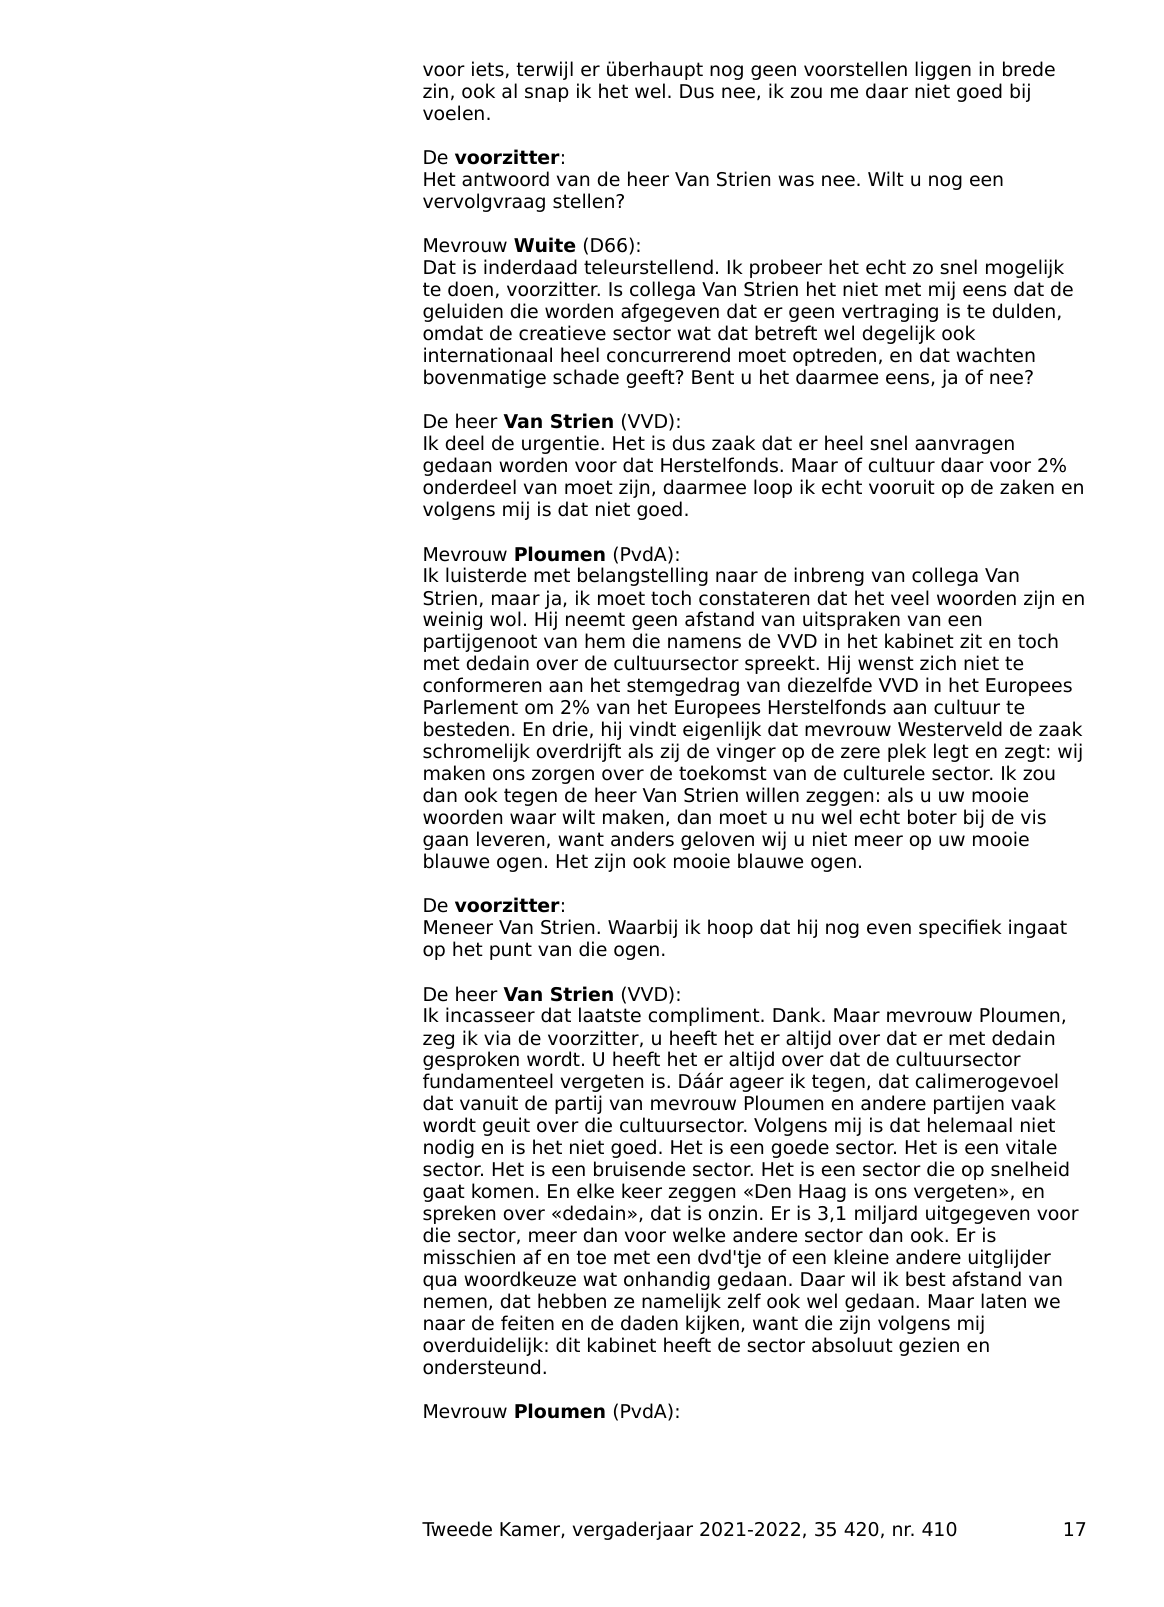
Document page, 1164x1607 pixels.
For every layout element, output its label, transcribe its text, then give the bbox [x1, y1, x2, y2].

text De heer Van Strien (VVD): [422, 983, 1087, 1005]
text voor iets, terwijl er überhaupt nog geen voorstellen liggen in brede zin, ook al snap ik het wel. Dus nee, ik zou me daar niet goed bij voelen. [422, 59, 1087, 125]
text Mevrouw Ploumen (PvdA): [422, 543, 1087, 565]
text Meneer Van Strien. Waarbij ik hoop dat hij nog even specifiek ingaat op het punt van die ogen. [422, 917, 1087, 961]
text Dat is inderdaad teleurstellend. Ik probeer het echt zo snel mogelijk te doen, voorzitter. Is collega Van Strien het niet met mij eens dat de geluiden die worden afgegeven dat er geen vertraging is te dulden, omdat de creatieve sector wat dat betreft wel degelijk ook internationaal heel concurrerend moet optreden, en dat wachten bovenmatige schade geeft? Bent u het daarmee eens, ja of nee? [422, 257, 1087, 389]
text Ik luisterde met belangstelling naar de inbreng van collega Van Strien, maar ja, ik moet toch constateren dat het veel woorden zijn en weinig wol. Hij neemt geen afstand van uitspraken van een partijgenoot van hem die namens de VVD in het kabinet zit en toch met dedain over de cultuursector spreekt. Hij wenst zich niet te conformeren aan het stemgedrag van diezelfde VVD in het Europees Parlement om 2% van het Europees Herstelfonds aan cultuur te besteden. En drie, hij vindt eigenlijk dat mevrouw Westerveld de zaak schromelijk overdrijft als zij de vinger op de zere plek legt en zegt: wij maken ons zorgen over de toekomst van de culturele sector. Ik zou dan ook tegen de heer Van Strien willen zeggen: als u uw mooie woorden waar wilt maken, dan moet u nu wel echt boter bij de vis gaan leveren, want anders geloven wij u niet meer op uw mooie blauwe ogen. Het zijn ook mooie blauwe ogen. [422, 565, 1087, 873]
text Mevrouw Ploumen (PvdA): [422, 1401, 1087, 1423]
text Mevrouw Wuite (D66): [422, 235, 1087, 257]
text De voorzitter: [422, 147, 1087, 169]
text De voorzitter: [422, 895, 1087, 917]
text Het antwoord van de heer Van Strien was nee. Wilt u nog een vervolgvraag stellen? [422, 169, 1087, 213]
text De heer Van Strien (VVD): [422, 411, 1087, 433]
text Ik incasseer dat laatste compliment. Dank. Maar mevrouw Ploumen, zeg ik via de voorzitter, u heeft het er altijd over dat er met dedain gesproken wordt. U heeft het er altijd over dat de cultuursector fundamenteel vergeten is. Dáár ageer ik tegen, dat calimerogevoel dat vanuit de partij van mevrouw Ploumen en andere partijen vaak wordt geuit over die cultuursector. Volgens mij is dat helemaal niet nodig en is het niet goed. Het is een goede sector. Het is een vitale sector. Het is een bruisende sector. Het is een sector die op snelheid gaat komen. En elke keer zeggen «Den Haag is ons vergeten», en spreken over «dedain», dat is onzin. Er is 3,1 miljard uitgegeven voor die sector, meer dan voor welke andere sector dan ook. Er is misschien af en toe met een dvd'tje of een kleine andere uitglijder qua woordkeuze wat onhandig gedaan. Daar wil ik best afstand van nemen, dat hebben ze namelijk zelf ook wel gedaan. Maar laten we naar de feiten en de daden kijken, want die zijn volgens mij overduidelijk: dit kabinet heeft de sector absoluut gezien en ondersteund. [422, 1005, 1087, 1379]
text Ik deel de urgentie. Het is dus zaak dat er heel snel aanvragen gedaan worden voor dat Herstelfonds. Maar of cultuur daar voor 2% onderdeel van moet zijn, daarmee loop ik echt vooruit op de zaken en volgens mij is dat niet goed. [422, 433, 1087, 521]
